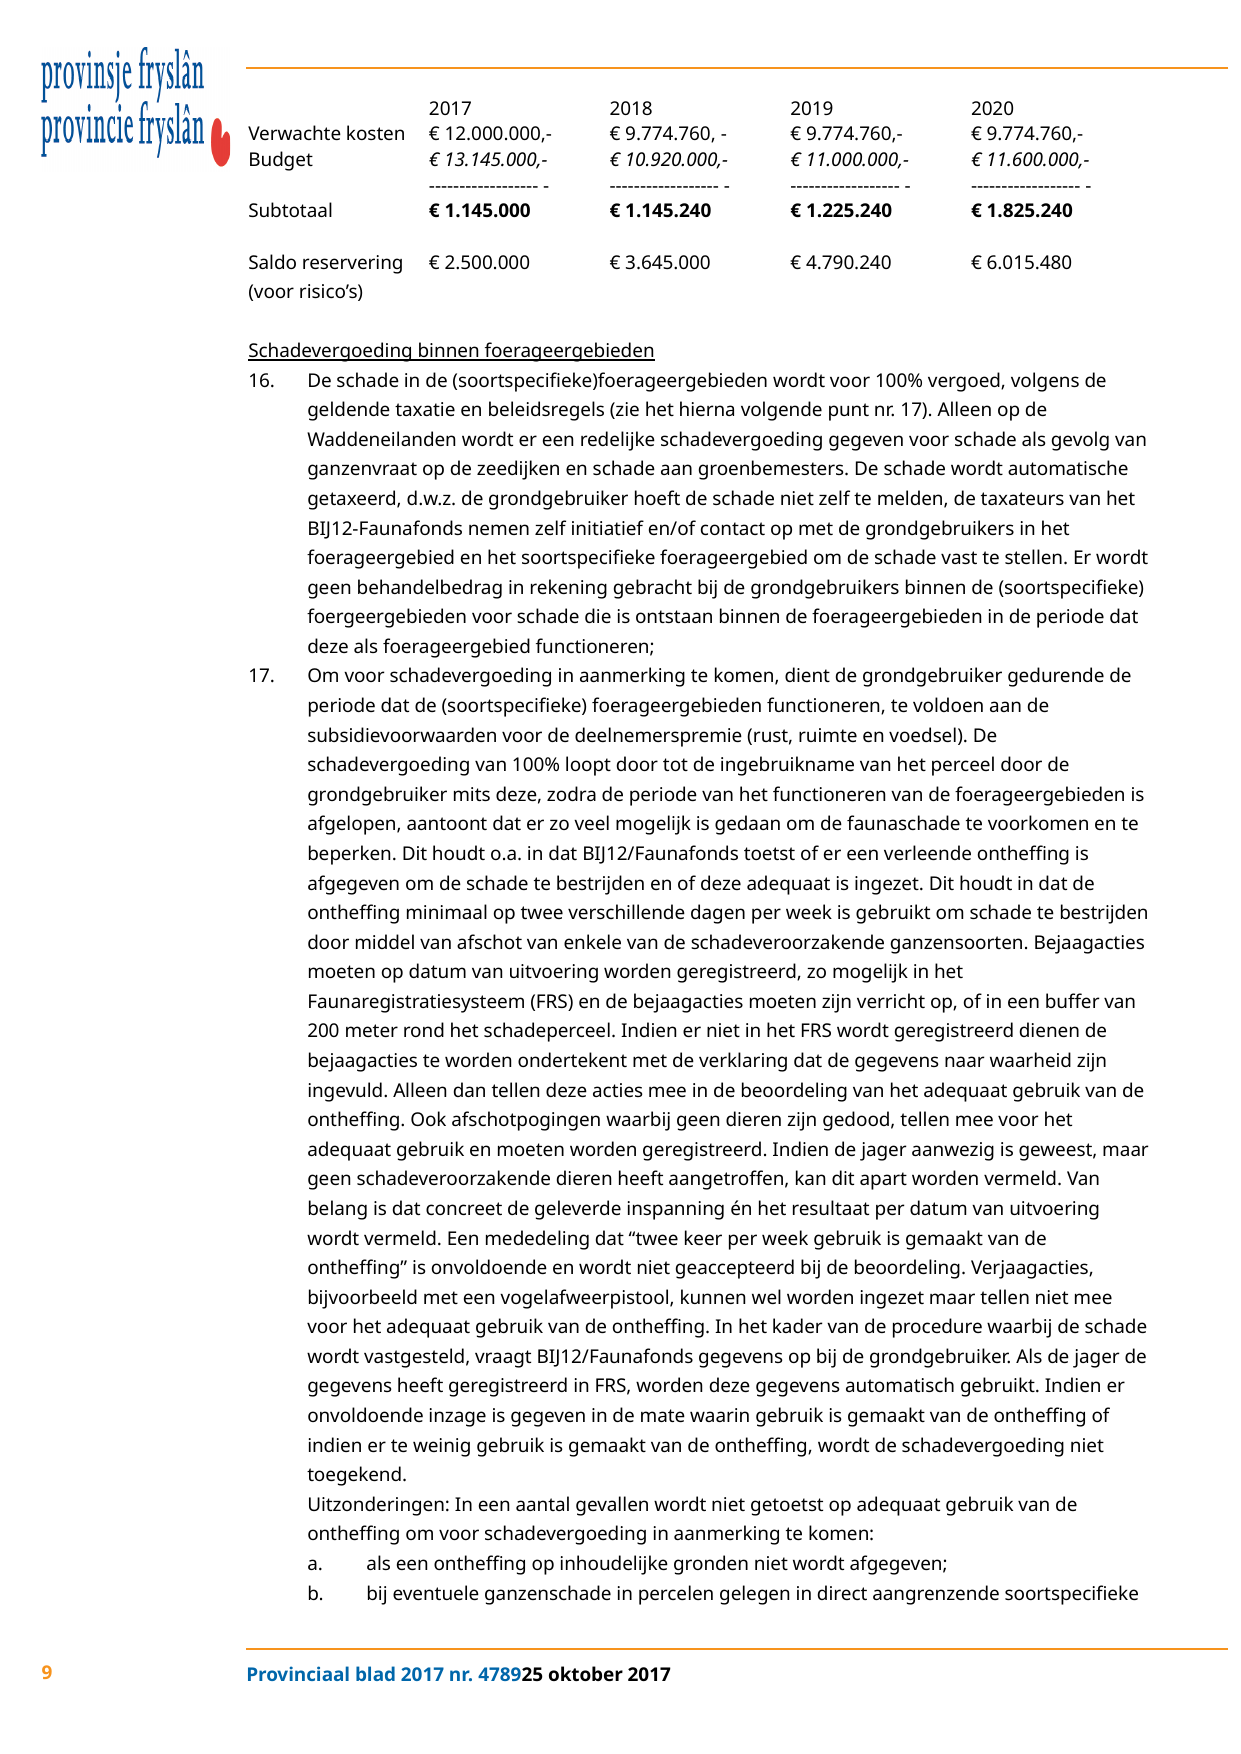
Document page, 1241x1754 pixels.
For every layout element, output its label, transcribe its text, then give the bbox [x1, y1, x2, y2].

table_cell [248, 224, 429, 249]
table_cell € 9.774.760,- [790, 121, 971, 146]
table_header [248, 95, 429, 121]
table_cell Budget [248, 146, 429, 172]
table_header 2017 [429, 95, 609, 121]
table_cell € 4.790.240 [790, 249, 971, 304]
table_cell € 11.000.000,- [790, 146, 971, 172]
table_cell [429, 224, 609, 249]
table_header 2018 [609, 95, 790, 121]
table_cell € 13.145.000,- [429, 146, 609, 172]
table_cell € 6.015.480 [971, 249, 1152, 304]
table_cell Verwachte kosten [248, 121, 429, 146]
table_cell [790, 224, 971, 249]
table_cell € 11.600.000,- [971, 146, 1152, 172]
picture [41, 47, 231, 172]
text Schadevergoeding binnen foerageergebieden [248, 337, 1152, 363]
list Om voor schadevergoeding in aanmerking te komen, dient de grondgebruiker gedurende de periode dat de (soortspecifieke) foerageergebieden functioneren, te voldoen aan de subsidievoorwaarden voor de deelnemerspremie (rust, ruimte en voedsel). De schadevergoeding van 100% loopt door tot de ingebruikname van het perceel door de grondgebruiker mits deze, zodra de periode van het functioneren van de foerageergebieden is afgelopen, aantoont dat er zo veel mogelijk is gedaan om de faunaschade te voorkomen en te beperken. Dit houdt o.a. in dat BIJ12/Faunafonds toetst of er een verleende ontheffing is afgegeven om de schade te bestrijden en of deze adequaat is ingezet. Dit houdt in dat de ontheffing minimaal op twee verschillende dagen per week is gebruikt om schade te bestrijden door middel van afschot van enkele van de schadeveroorzakende ganzensoorten. Bejaagacties moeten op datum van uitvoering worden geregistreerd, zo mogelijk in het Faunaregistratiesysteem (FRS) en de bejaagacties moeten zijn verricht op, of in een buffer van 200 meter rond het schadeperceel. Indien er niet in het FRS wordt geregistreerd dienen de bejaagacties te worden ondertekent met de verklaring dat de gegevens naar waarheid zijn ingevuld. Alleen dan tellen deze acties mee in de beoordeling van het adequaat gebruik van de ontheffing. Ook afschotpogingen waarbij geen dieren zijn gedood, tellen mee voor het adequaat gebruik en moeten worden geregistreerd. Indien de jager aanwezig is geweest, maar geen schadeveroorzakende dieren heeft aangetroffen, kan dit apart worden vermeld. Van belang is dat concreet de geleverde inspanning én het resultaat per datum van uitvoering wordt vermeld. Een mededeling dat “twee keer per week gebruik is gemaakt van de ontheffing” is onvoldoende en wordt niet geaccepteerd bij de beoordeling. Verjaagacties, bijvoorbeeld met een vogelafweerpistool, kunnen wel worden ingezet maar tellen niet mee voor het adequaat gebruik van de ontheffing. In het kader van de procedure waarbij de schade wordt vastgesteld, vraagt BIJ12/Faunafonds gegevens op bij de grondgebruiker. Als de jager de gegevens heeft geregistreerd in FRS, worden deze gegevens automatisch gebruikt. Indien er onvoldoende inzage is gegeven in de mate waarin gebruik is gemaakt van de ontheffing of indien er te weinig gebruik is gemaakt van de ontheffing, wordt de schadevergoeding niet toegekend. [248, 663, 1152, 1487]
table_cell ------------------ - [429, 172, 609, 198]
table_cell € 10.920.000,- [609, 146, 790, 172]
list bij eventuele ganzenschade in percelen gelegen in direct aangrenzende soortspecifieke [307, 1580, 1152, 1606]
table_header 2019 [790, 95, 971, 121]
list als een ontheffing op inhoudelijke gronden niet wordt afgegeven; [307, 1550, 1152, 1576]
list De schade in de (soortspecifieke)foerageergebieden wordt voor 100% vergoed, volgens de geldende taxatie en beleidsregels (zie het hierna volgende punt nr. 17). Alleen op de Waddeneilanden wordt er een redelijke schadevergoeding gegeven voor schade als gevolg van ganzenvraat op de zeedijken en schade aan groenbemesters. De schade wordt automatische getaxeerd, d.w.z. de grondgebruiker hoeft de schade niet zelf te melden, de taxateurs van het BIJ12-Faunafonds nemen zelf initiatief en/of contact op met de grondgebruikers in het foerageergebied en het soortspecifieke foerageergebied om de schade vast te stellen. Er wordt geen behandelbedrag in rekening gebracht bij de grondgebruikers binnen de (soortspecifieke) foergeergebieden voor schade die is ontstaan binnen de foerageergebieden in de periode dat deze als foerageergebied functioneren; [248, 367, 1152, 659]
table_cell € 1.145.000 [429, 198, 609, 223]
table_cell [609, 224, 790, 249]
table_cell € 9.774.760, - [609, 121, 790, 146]
table_cell ------------------ - [609, 172, 790, 198]
table_cell Saldo reservering (voor risico’s) [248, 249, 429, 304]
table_cell € 12.000.000,- [429, 121, 609, 146]
table_header 2020 [971, 95, 1152, 121]
table_cell [248, 172, 429, 198]
table_cell € 1.145.240 [609, 198, 790, 223]
table_cell ------------------ - [971, 172, 1152, 198]
table_cell ------------------ - [790, 172, 971, 198]
table_cell [971, 224, 1152, 249]
table_cell € 1.225.240 [790, 198, 971, 223]
table_cell € 1.825.240 [971, 198, 1152, 223]
table_cell € 2.500.000 [429, 249, 609, 304]
table_cell € 9.774.760,- [971, 121, 1152, 146]
table_cell Subtotaal [248, 198, 429, 223]
list Uitzonderingen: In een aantal gevallen wordt niet getoetst op adequaat gebruik van de ontheffing om voor schadevergoeding in aanmerking te komen: [248, 1491, 1152, 1546]
table_cell € 3.645.000 [609, 249, 790, 304]
